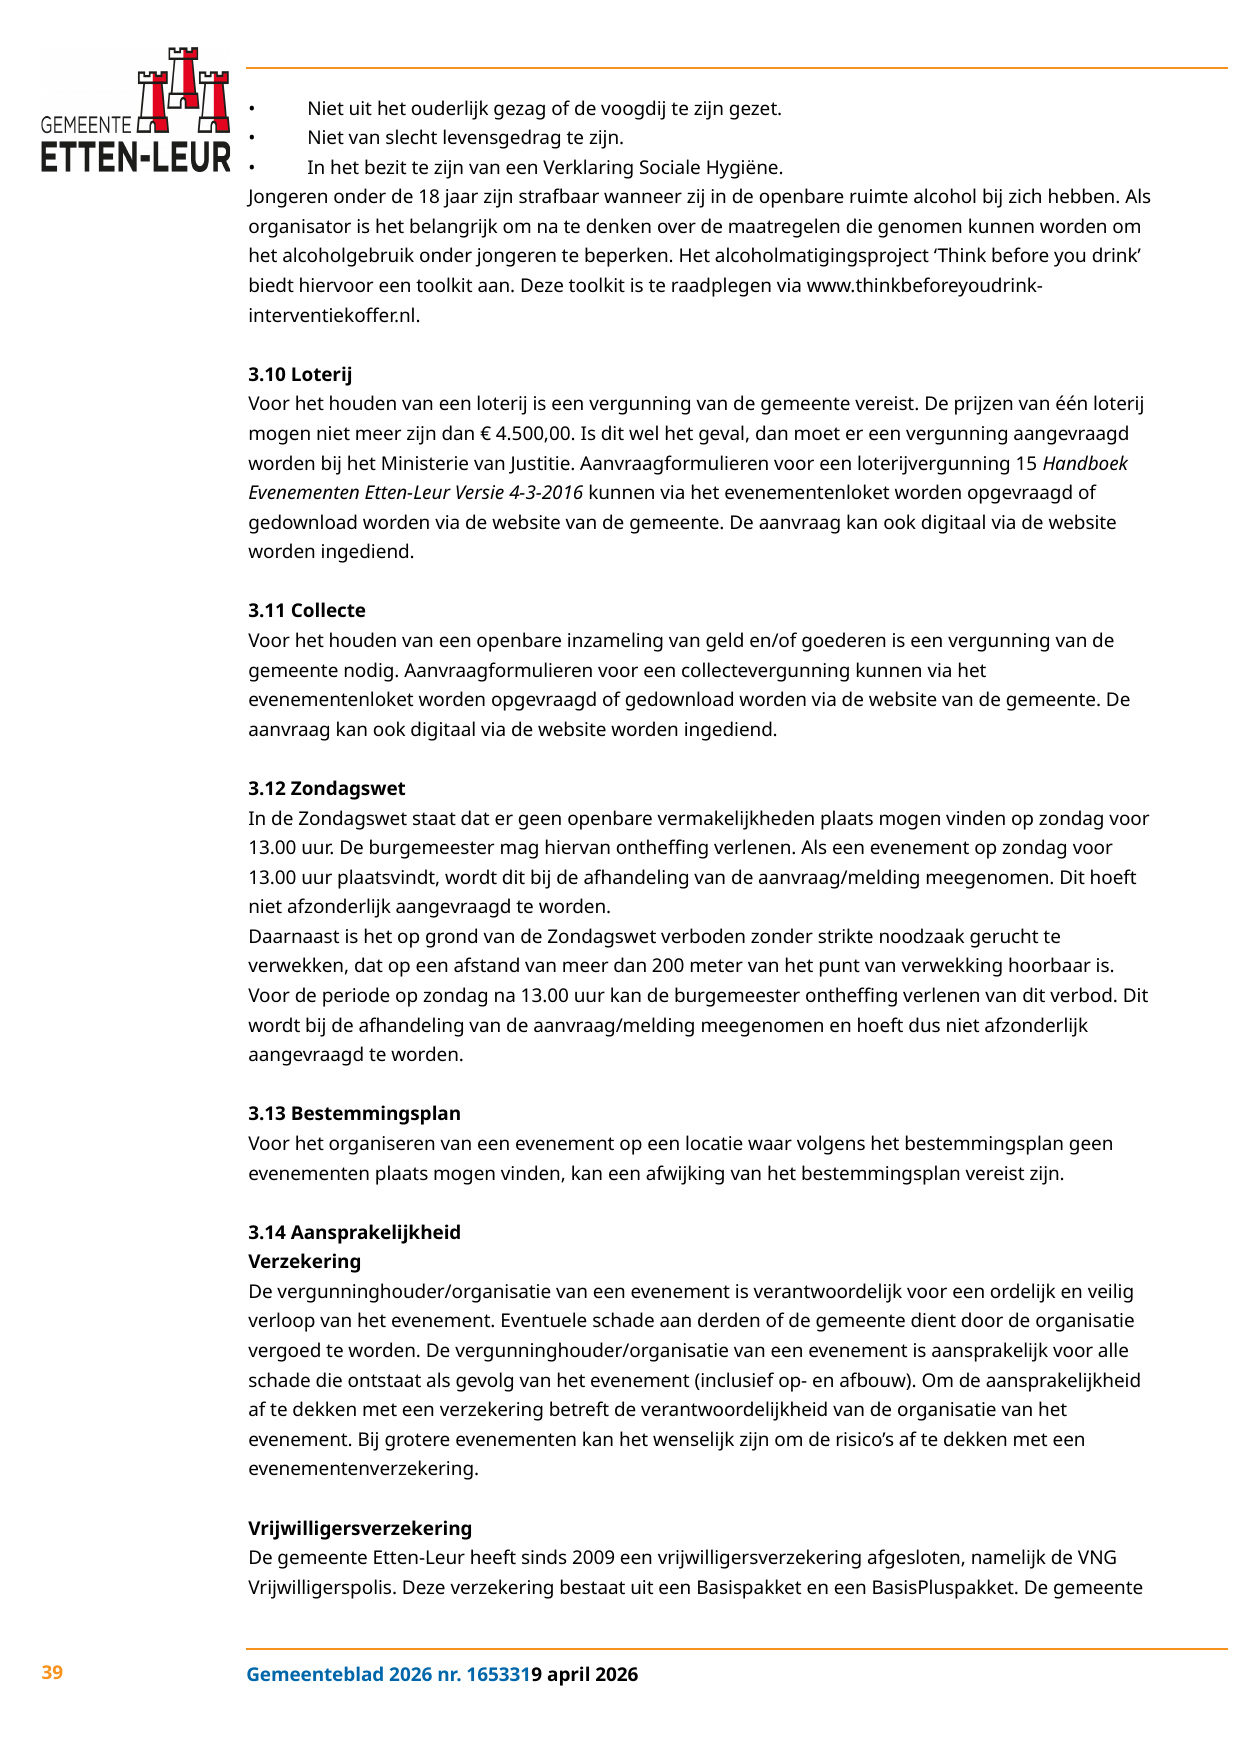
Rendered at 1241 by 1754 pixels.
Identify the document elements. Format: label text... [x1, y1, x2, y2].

text De vergunninghouder/organisatie van een evenement is verantwoordelijk voor een ordelijk en veilig verloop van het evenement. Eventuele schade aan derden of de gemeente dient door de organisatie vergoed te worden. De vergunninghouder/organisatie van een evenement is aansprakelijk voor alle schade die ontstaat als gevolg van het evenement (inclusief op- en afbouw). Om de aansprakelijkheid af te dekken met een verzekering betreft de verantwoordelijkheid van de organisatie van het evenement. Bij grotere evenementen kan het wenselijk zijn om de risico’s af te dekken met een evenementenverzekering. [248, 1278, 1152, 1481]
text De gemeente Etten-Leur heeft sinds 2009 een vrijwilligersverzekering afgesloten, namelijk de VNG Vrijwilligerspolis. Deze verzekering bestaat uit een Basispakket en een BasisPluspakket. De gemeente [248, 1544, 1152, 1600]
list Niet uit het ouderlijk gezag of de voogdij te zijn gezet. [248, 95, 1152, 121]
text Verzekering [248, 1248, 1152, 1274]
text In de Zondagswet staat dat er geen openbare vermakelijkheden plaats mogen vinden op zondag voor 13.00 uur. De burgemeester mag hiervan ontheffing verlenen. Als een evenement op zondag voor 13.00 uur plaatsvindt, wordt dit bij de afhandeling van de aanvraag/melding meegenomen. Dit hoeft niet afzonderlijk aangevraagd te worden. [248, 805, 1152, 919]
text 3.12 Zondagswet [248, 775, 1152, 801]
text Vrijwilligersverzekering [248, 1515, 1152, 1541]
text Voor het houden van een loterij is een vergunning van de gemeente vereist. De prijzen van één loterij mogen niet meer zijn dan € 4.500,00. Is dit wel het geval, dan moet er een vergunning aangevraagd worden bij het Ministerie van Justitie. Aanvraagformulieren voor een loterijvergunning 15 Handboek Evenementen Etten-Leur Versie 4-3-2016 kunnen via het evenementenloket worden opgevraagd of gedownload worden via de website van de gemeente. De aanvraag kan ook digitaal via de website worden ingediend. [248, 391, 1152, 564]
text Jongeren onder de 18 jaar zijn strafbaar wanneer zij in de openbare ruimte alcohol bij zich hebben. Als organisator is het belangrijk om na te denken over de maatregelen die genomen kunnen worden om het alcoholgebruik onder jongeren te beperken. Het alcoholmatigingsproject ‘Think before you drink’ biedt hiervoor een toolkit aan. Deze toolkit is te raadplegen via www.thinkbeforeyoudrink-interventiekoffer.nl. [248, 183, 1152, 328]
text Daarnaast is het op grond van de Zondagswet verboden zonder strikte noodzaak gerucht te verwekken, dat op een afstand van meer dan 200 meter van het punt van verwekking hoorbaar is. Voor de periode op zondag na 13.00 uur kan de burgemeester ontheffing verlenen van dit verbod. Dit wordt bij de afhandeling van de aanvraag/melding meegenomen en hoeft dus niet afzonderlijk aangevraagd te worden. [248, 923, 1152, 1067]
text 3.10 Loterij [248, 361, 1152, 387]
text 3.14 Aansprakelijkheid [248, 1219, 1152, 1245]
text 3.11 Collecte [248, 598, 1152, 623]
picture [41, 47, 231, 172]
text Voor het houden van een openbare inzameling van geld en/of goederen is een vergunning van de gemeente nodig. Aanvraagformulieren voor een collectevergunning kunnen via het evenementenloket worden opgevraagd of gedownload worden via de website van de gemeente. De aanvraag kan ook digitaal via de website worden ingediend. [248, 627, 1152, 742]
text 3.13 Bestemmingsplan [248, 1101, 1152, 1126]
list Niet van slecht levensgedrag te zijn. [248, 124, 1152, 150]
text Voor het organiseren van een evenement op een locatie waar volgens het bestemmingsplan geen evenementen plaats mogen vinden, kan een afwijking van het bestemmingsplan vereist zijn. [248, 1130, 1152, 1186]
list In het bezit te zijn van een Verklaring Sociale Hygiëne. [248, 154, 1152, 180]
